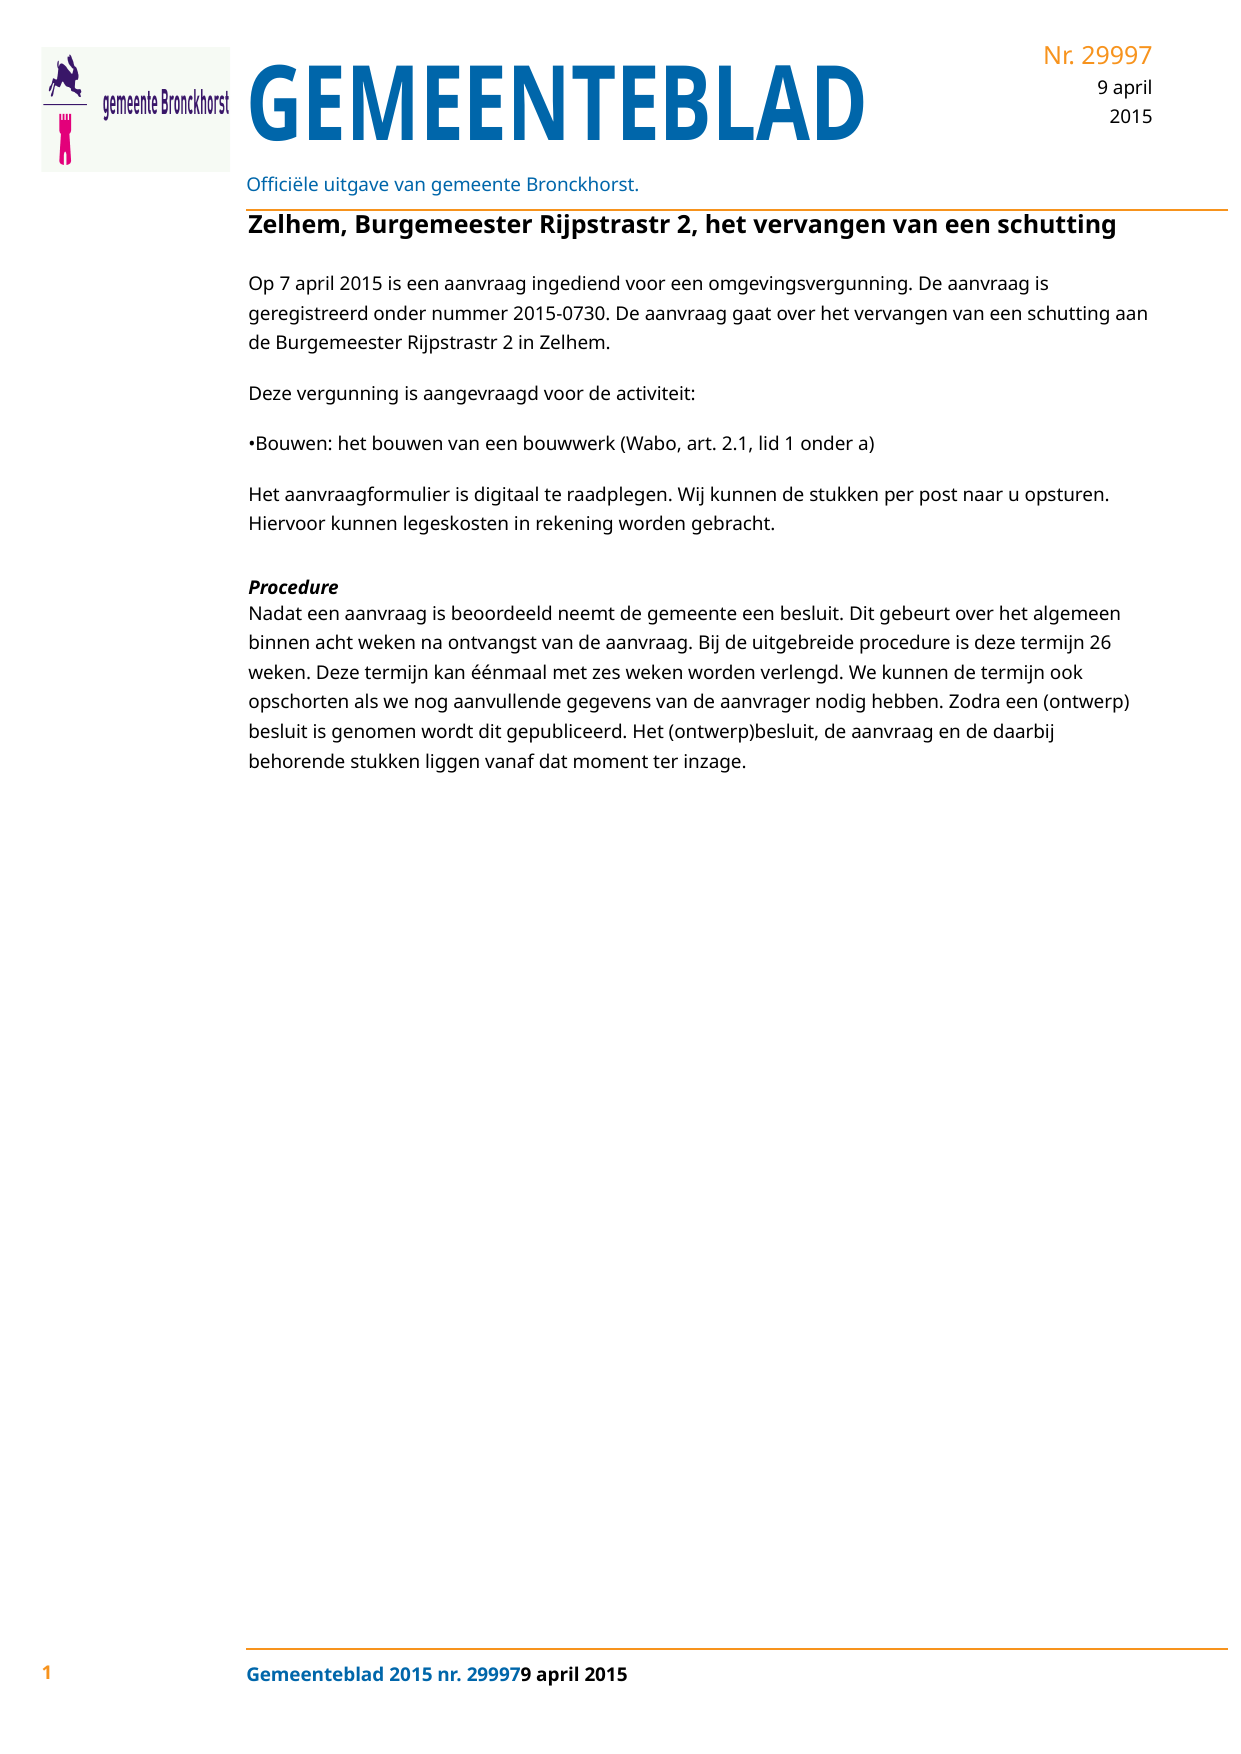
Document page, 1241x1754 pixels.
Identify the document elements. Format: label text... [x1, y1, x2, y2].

text Op 7 april 2015 is een aanvraag ingediend voor een omgevingsvergunning. De aanvraag is geregistreerd onder nummer 2015-0730. De aanvraag gaat over het vervangen van een schutting aan de Burgemeester Rijpstrastr 2 in Zelhem. [248, 270, 1152, 355]
text Nadat een aanvraag is beoordeeld neemt de gemeente een besluit. Dit gebeurt over het algemeen binnen acht weken na ontvangst van de aanvraag. Bij de uitgebreide procedure is deze termijn 26 weken. Deze termijn kan éénmaal met zes weken worden verlengd. We kunnen de termijn ook opschorten als we nog aanvullende gegevens van de aanvrager nodig hebben. Zodra een (ontwerp) besluit is genomen wordt dit gepubliceerd. Het (ontwerp)besluit, de aanvraag en de daarbij behorende stukken liggen vanaf dat moment ter inzage. [248, 600, 1152, 774]
text •Bouwen: het bouwen van een bouwwerk (Wabo, art. 2.1, lid 1 onder a) [248, 430, 1152, 456]
text Het aanvraagformulier is digitaal te raadplegen. Wij kunnen de stukken per post naar u opsturen. Hiervoor kunnen legeskosten in rekening worden gebracht. [248, 481, 1152, 536]
text Deze vergunning is aangevraagd voor de activiteit: [248, 380, 1152, 406]
text Zelhem, Burgemeester Rijpstrastr 2, het vervangen van een schutting [248, 211, 1152, 241]
picture [41, 47, 231, 172]
text Procedure [248, 574, 1152, 600]
